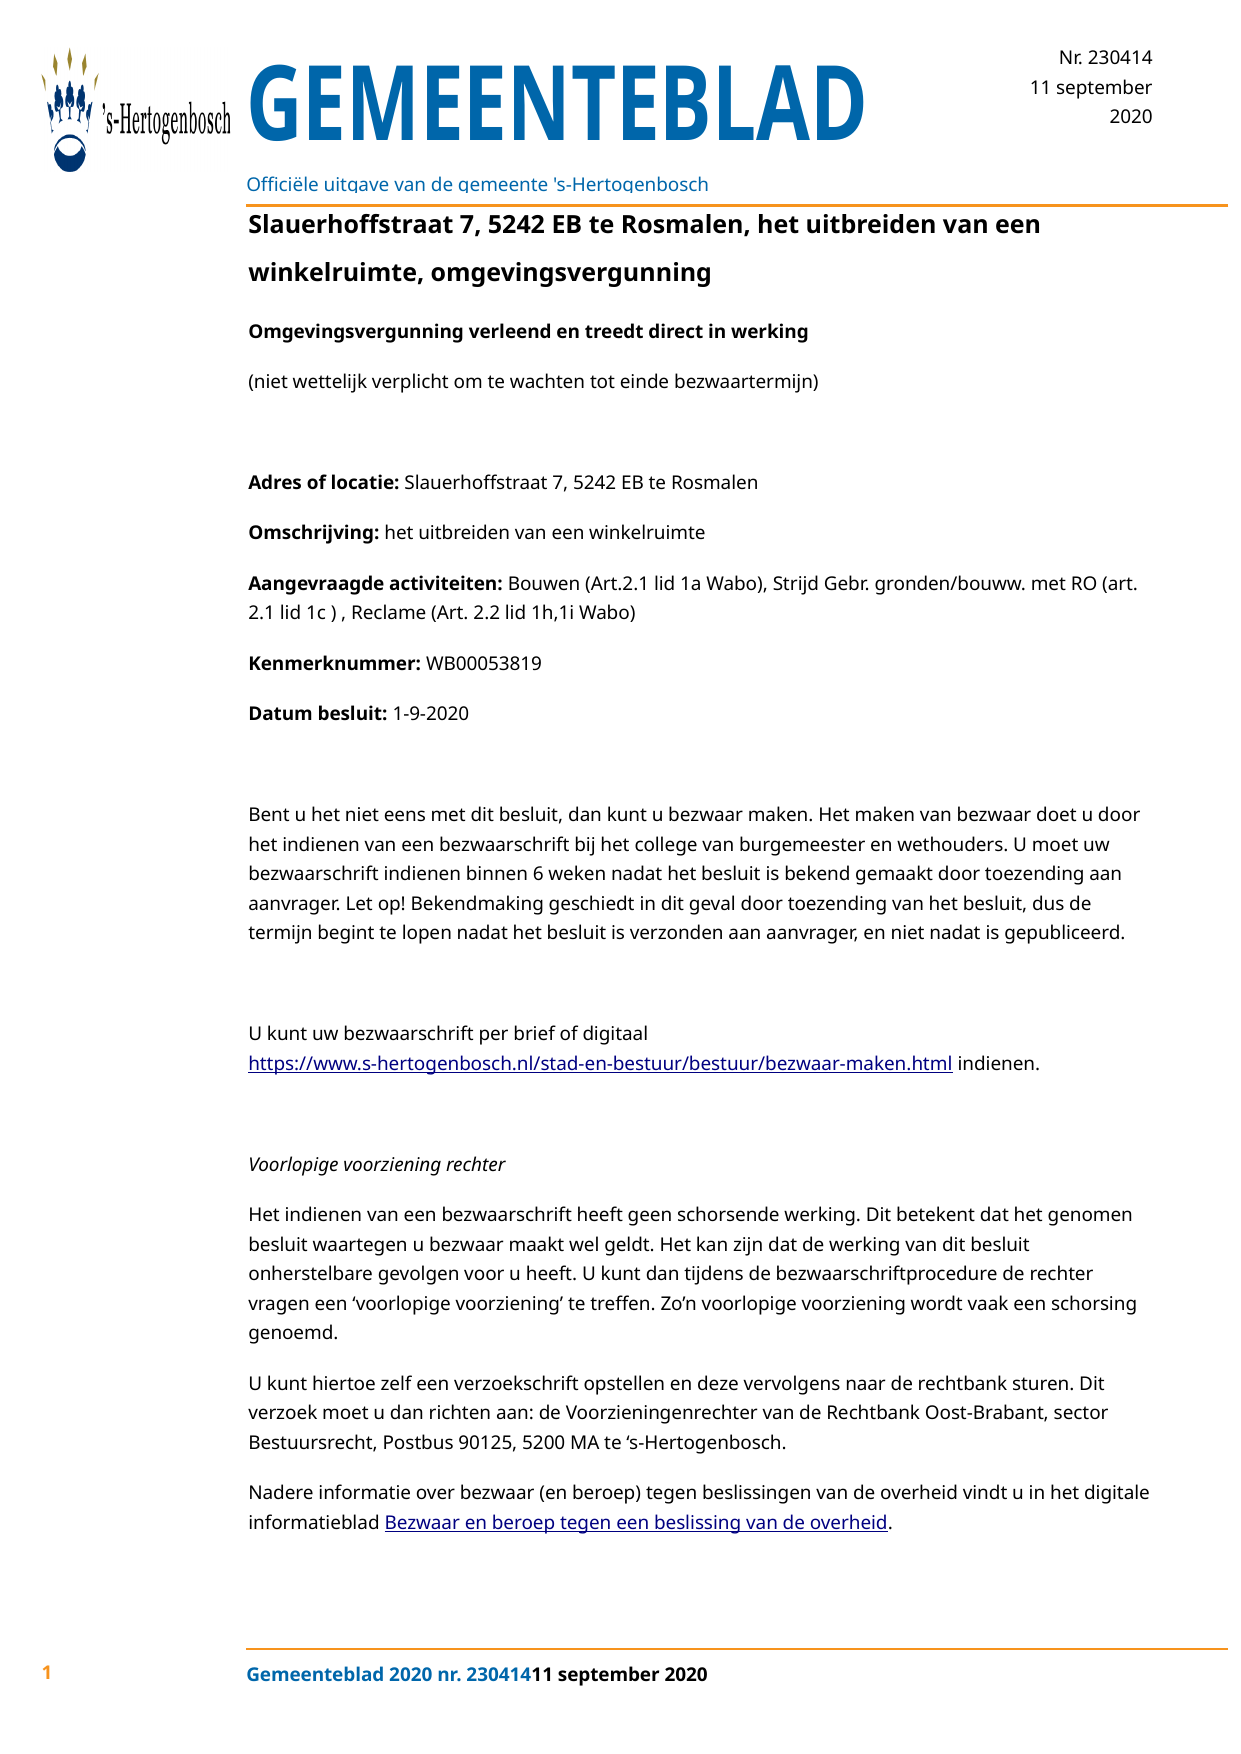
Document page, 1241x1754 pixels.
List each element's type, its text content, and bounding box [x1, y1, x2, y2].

text U kunt hiertoe zelf een verzoekschrift opstellen en deze vervolgens naar de rechtbank sturen. Dit verzoek moet u dan richten aan: de Voorzieningenrechter van de Rechtbank Oost-Brabant, sector Bestuursrecht, Postbus 90125, 5200 MA te ‘s-Hertogenbosch. [248, 1370, 1152, 1455]
text Omgevingsvergunning verleend en treedt direct in werking [248, 318, 1152, 344]
text Het indienen van een bezwaarschrift heeft geen schorsende werking. Dit betekent dat het genomen besluit waartegen u bezwaar maakt wel geldt. Het kan zijn dat de werking van dit besluit onherstelbare gevolgen voor u heeft. U kunt dan tijdens de bezwaarschriftprocedure de rechter vragen een ‘voorlopige voorziening’ te treffen. Zo’n voorlopige voorziening wordt vaak een schorsing genoemd. [248, 1201, 1152, 1345]
text Nadere informatie over bezwaar (en beroep) tegen beslissingen van de overheid vindt u in het digitale informatieblad Bezwaar en beroep tegen een beslissing van de overheid. [248, 1479, 1152, 1535]
text Bent u het niet eens met dit besluit, dan kunt u bezwaar maken. Het maken van bezwaar doet u door het indienen van een bezwaarschrift bij het college van burgemeester en wethouders. U moet uw bezwaarschrift indienen binnen 6 weken nadat het besluit is bekend gemaakt door toezending aan aanvrager. Let op! Bekendmaking geschiedt in dit geval door toezending van het besluit, dus de termijn begint te lopen nadat het besluit is verzonden aan aanvrager, en niet nadat is gepubliceerd. [248, 801, 1152, 945]
text Aangevraagde activiteiten: Bouwen (Art.2.1 lid 1a Wabo), Strijd Gebr. gronden/bouww. met RO (art. 2.1 lid 1c ) , Reclame (Art. 2.2 lid 1h,1i Wabo) [248, 570, 1152, 625]
text U kunt uw bezwaarschrift per brief of digitaal https://www.s-hertogenbosch.nl/stad-en-bestuur/bestuur/bezwaar-maken.html indienen. [248, 1020, 1152, 1076]
text (niet wettelijk verplicht om te wachten tot einde bezwaartermijn) [248, 368, 1152, 394]
picture [41, 47, 231, 172]
text Omschrijving: het uitbreiden van een winkelruimte [248, 519, 1152, 545]
text Datum besluit: 1-9-2020 [248, 700, 1152, 726]
text Adres of locatie: Slauerhoffstraat 7, 5242 EB te Rosmalen [248, 469, 1152, 495]
text Kenmerknummer: WB00053819 [248, 650, 1152, 676]
text Slauerhoffstraat 7, 5242 EB te Rosmalen, het uitbreiden van een winkelruimte, omgevingsvergunning [248, 207, 1152, 288]
text Voorlopige voorziening rechter [248, 1151, 1152, 1177]
